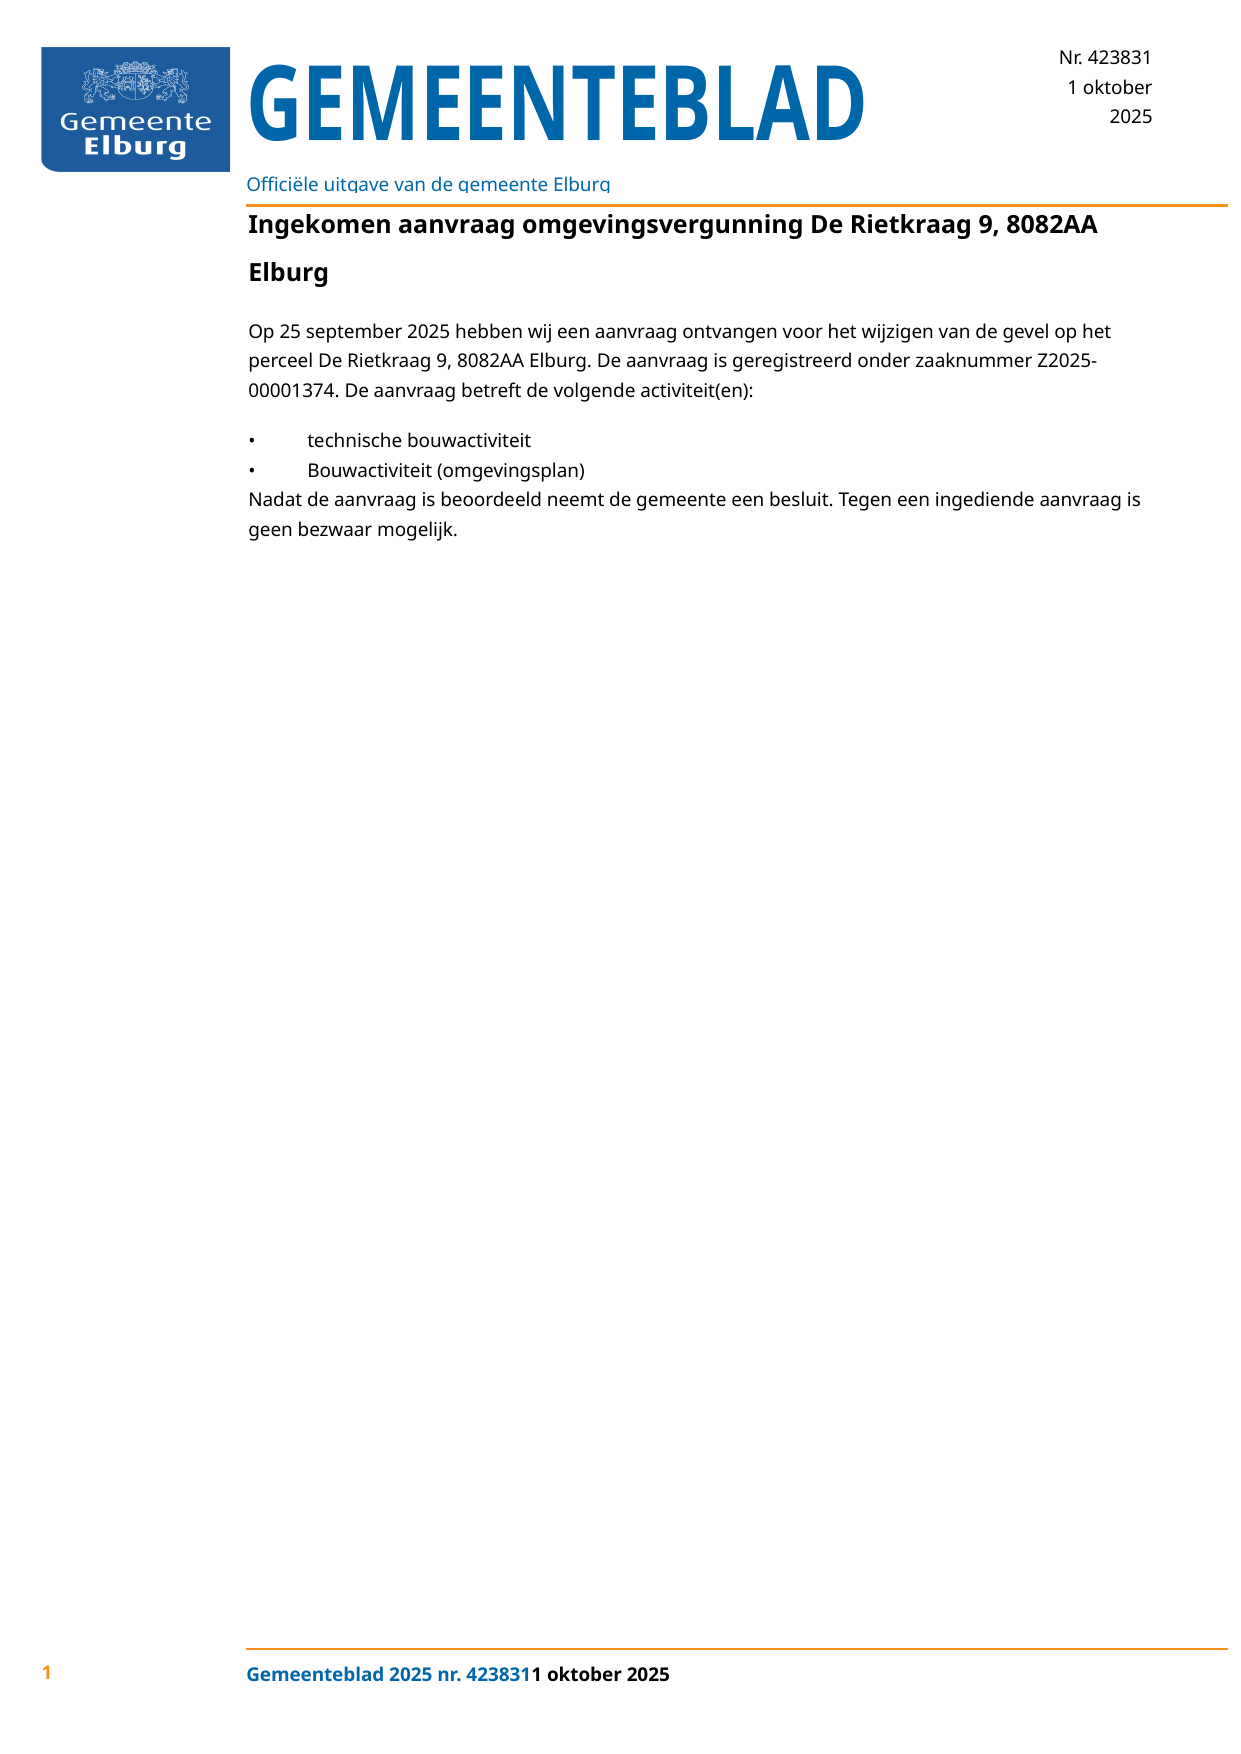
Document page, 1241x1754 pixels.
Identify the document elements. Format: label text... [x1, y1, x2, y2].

list Bouwactiviteit (omgevingsplan) [248, 457, 1152, 483]
text Nadat de aanvraag is beoordeeld neemt de gemeente een besluit. Tegen een ingediende aanvraag is geen bezwaar mogelijk. [248, 487, 1152, 542]
text Ingekomen aanvraag omgevingsvergunning De Rietkraag 9, 8082AA Elburg [248, 207, 1152, 288]
list technische bouwactiviteit [248, 427, 1152, 453]
text Op 25 september 2025 hebben wij een aanvraag ontvangen voor het wijzigen van de gevel op het perceel De Rietkraag 9, 8082AA Elburg. De aanvraag is geregistreerd onder zaaknummer Z2025-00001374. De aanvraag betreft de volgende activiteit(en): [248, 318, 1152, 403]
picture [41, 47, 231, 172]
